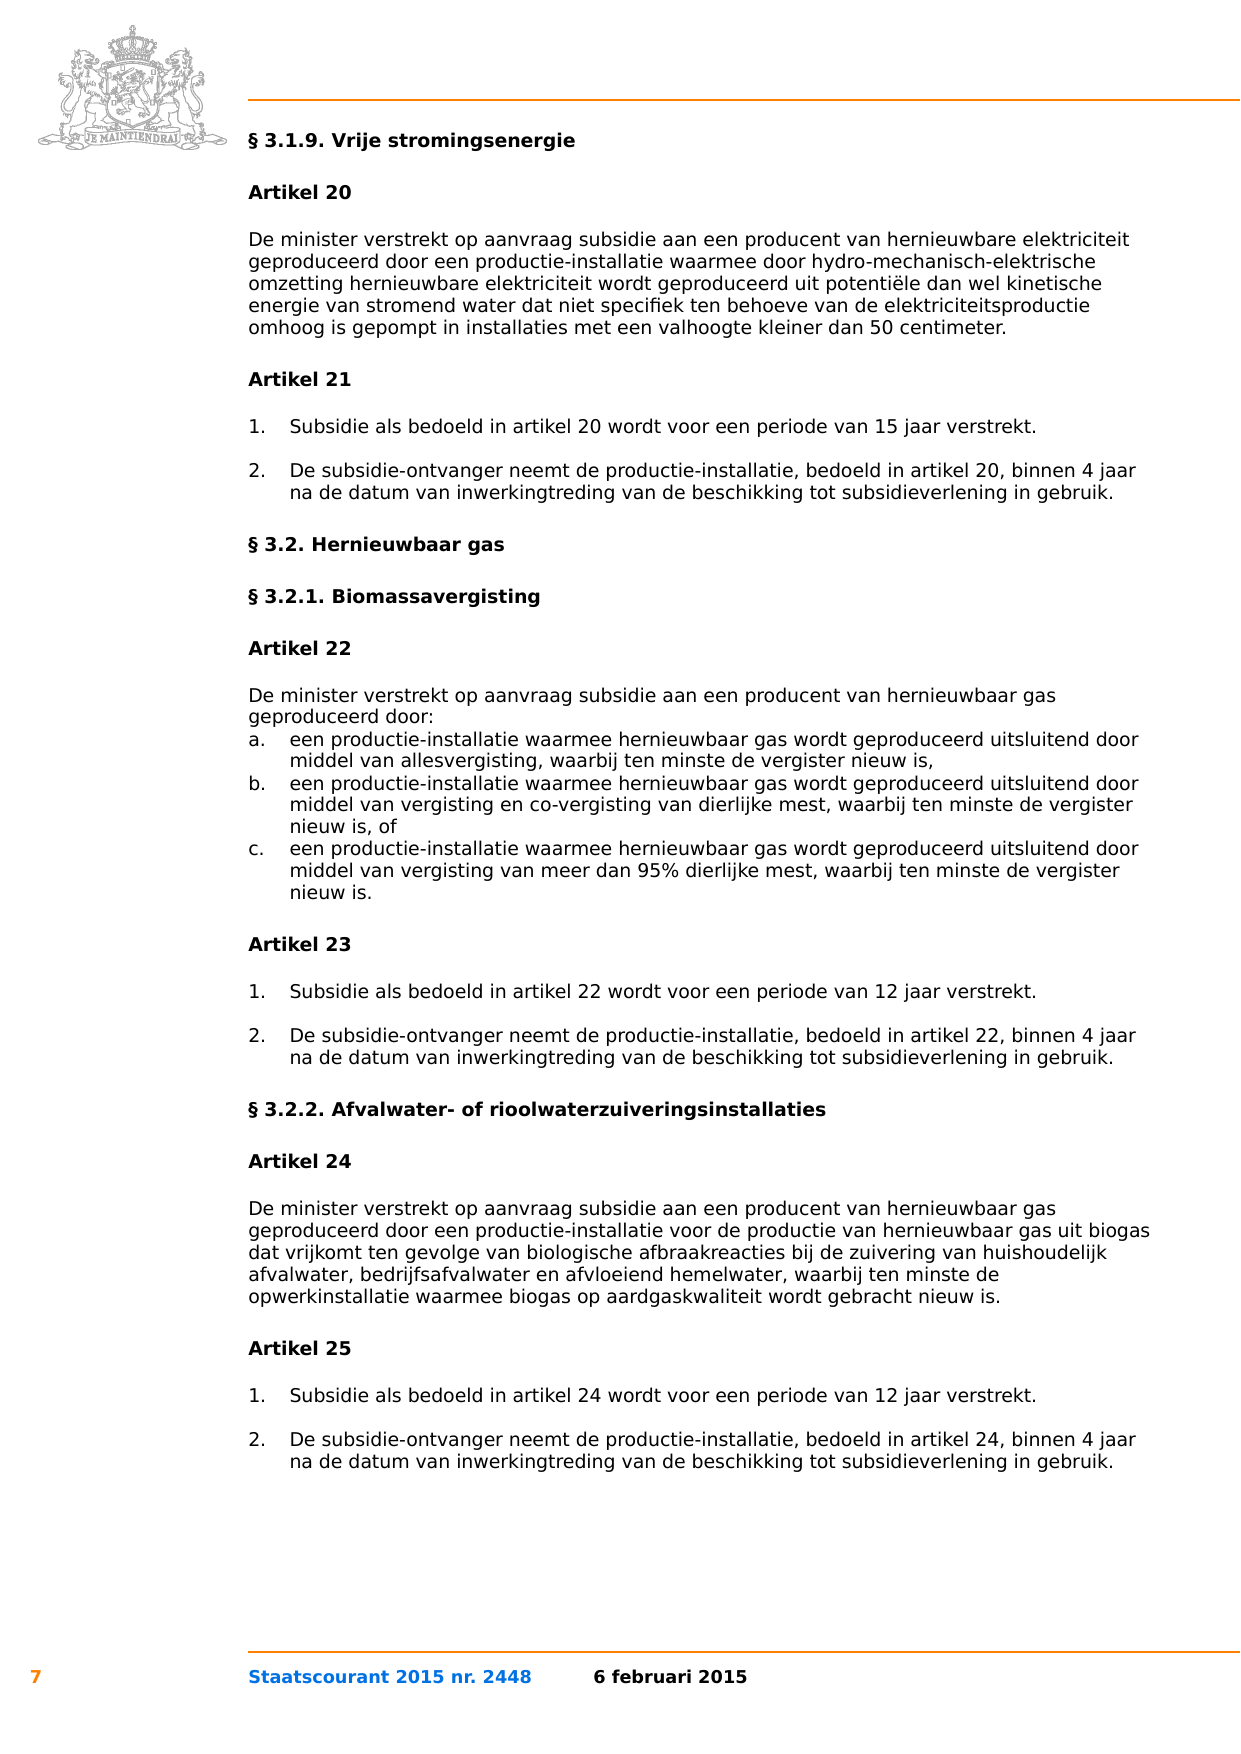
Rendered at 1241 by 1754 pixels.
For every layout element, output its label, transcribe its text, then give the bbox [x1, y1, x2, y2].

subtitle Artikel 23 [248, 934, 1163, 956]
text 1. Subsidie als bedoeld in artikel 20 wordt voor een periode van 15 jaar verstrekt. [248, 416, 1163, 438]
text 2. De subsidie-ontvanger neemt de productie-installatie, bedoeld in artikel 24, binnen 4 jaar na de datum van inwerkingtreding van de beschikking tot subsidieverlening in gebruik. [248, 1429, 1163, 1473]
text 1. Subsidie als bedoeld in artikel 24 wordt voor een periode van 12 jaar verstrekt. [248, 1385, 1163, 1407]
subtitle § 3.2.2. Afvalwater- of rioolwaterzuiveringsinstallaties [248, 1099, 1163, 1121]
subtitle § 3.2. Hernieuwbaar gas [248, 533, 1163, 556]
subtitle Artikel 20 [248, 182, 1163, 204]
text De minister verstrekt op aanvraag subsidie aan een producent van hernieuwbaar gas geproduceerd door: [248, 684, 1163, 728]
text De minister verstrekt op aanvraag subsidie aan een producent van hernieuwbaar gas geproduceerd door een productie-installatie voor de productie van hernieuwbaar gas uit biogas dat vrijkomt ten gevolge van biologische afbraakreacties bij de zuivering van huishoudelijk afvalwater, bedrijfsafvalwater en afvloeiend hemelwater, waarbij ten minste de opwerkinstallatie waarmee biogas op aardgaskwaliteit wordt gebracht nieuw is. [248, 1198, 1163, 1308]
subtitle Artikel 22 [248, 637, 1163, 659]
text De minister verstrekt op aanvraag subsidie aan een producent van hernieuwbare elektriciteit geproduceerd door een productie-installatie waarmee door hydro-mechanisch-elektrische omzetting hernieuwbare elektriciteit wordt geproduceerd uit potentiële dan wel kinetische energie van stromend water dat niet specifiek ten behoeve van de elektriciteitsproductie omhoog is gepompt in installaties met een valhoogte kleiner dan 50 centimeter. [248, 229, 1163, 339]
subtitle Artikel 21 [248, 369, 1163, 391]
subtitle § 3.1.9. Vrije stromingsenergie [248, 130, 1163, 152]
picture [38, 25, 227, 150]
text 2. De subsidie-ontvanger neemt de productie-installatie, bedoeld in artikel 22, binnen 4 jaar na de datum van inwerkingtreding van de beschikking tot subsidieverlening in gebruik. [248, 1025, 1163, 1069]
subtitle Artikel 24 [248, 1151, 1163, 1173]
text a. een productie-installatie waarmee hernieuwbaar gas wordt geproduceerd uitsluitend door middel van allesvergisting, waarbij ten minste de vergister nieuw is, [248, 728, 1163, 772]
text 1. Subsidie als bedoeld in artikel 22 wordt voor een periode van 12 jaar verstrekt. [248, 981, 1163, 1003]
text b. een productie-installatie waarmee hernieuwbaar gas wordt geproduceerd uitsluitend door middel van vergisting en co-vergisting van dierlijke mest, waarbij ten minste de vergister nieuw is, of [248, 772, 1163, 838]
subtitle Artikel 25 [248, 1338, 1163, 1360]
text c. een productie-installatie waarmee hernieuwbaar gas wordt geproduceerd uitsluitend door middel van vergisting van meer dan 95% dierlijke mest, waarbij ten minste de vergister nieuw is. [248, 838, 1163, 904]
subtitle § 3.2.1. Biomassavergisting [248, 586, 1163, 607]
text 2. De subsidie-ontvanger neemt de productie-installatie, bedoeld in artikel 20, binnen 4 jaar na de datum van inwerkingtreding van de beschikking tot subsidieverlening in gebruik. [248, 459, 1163, 503]
